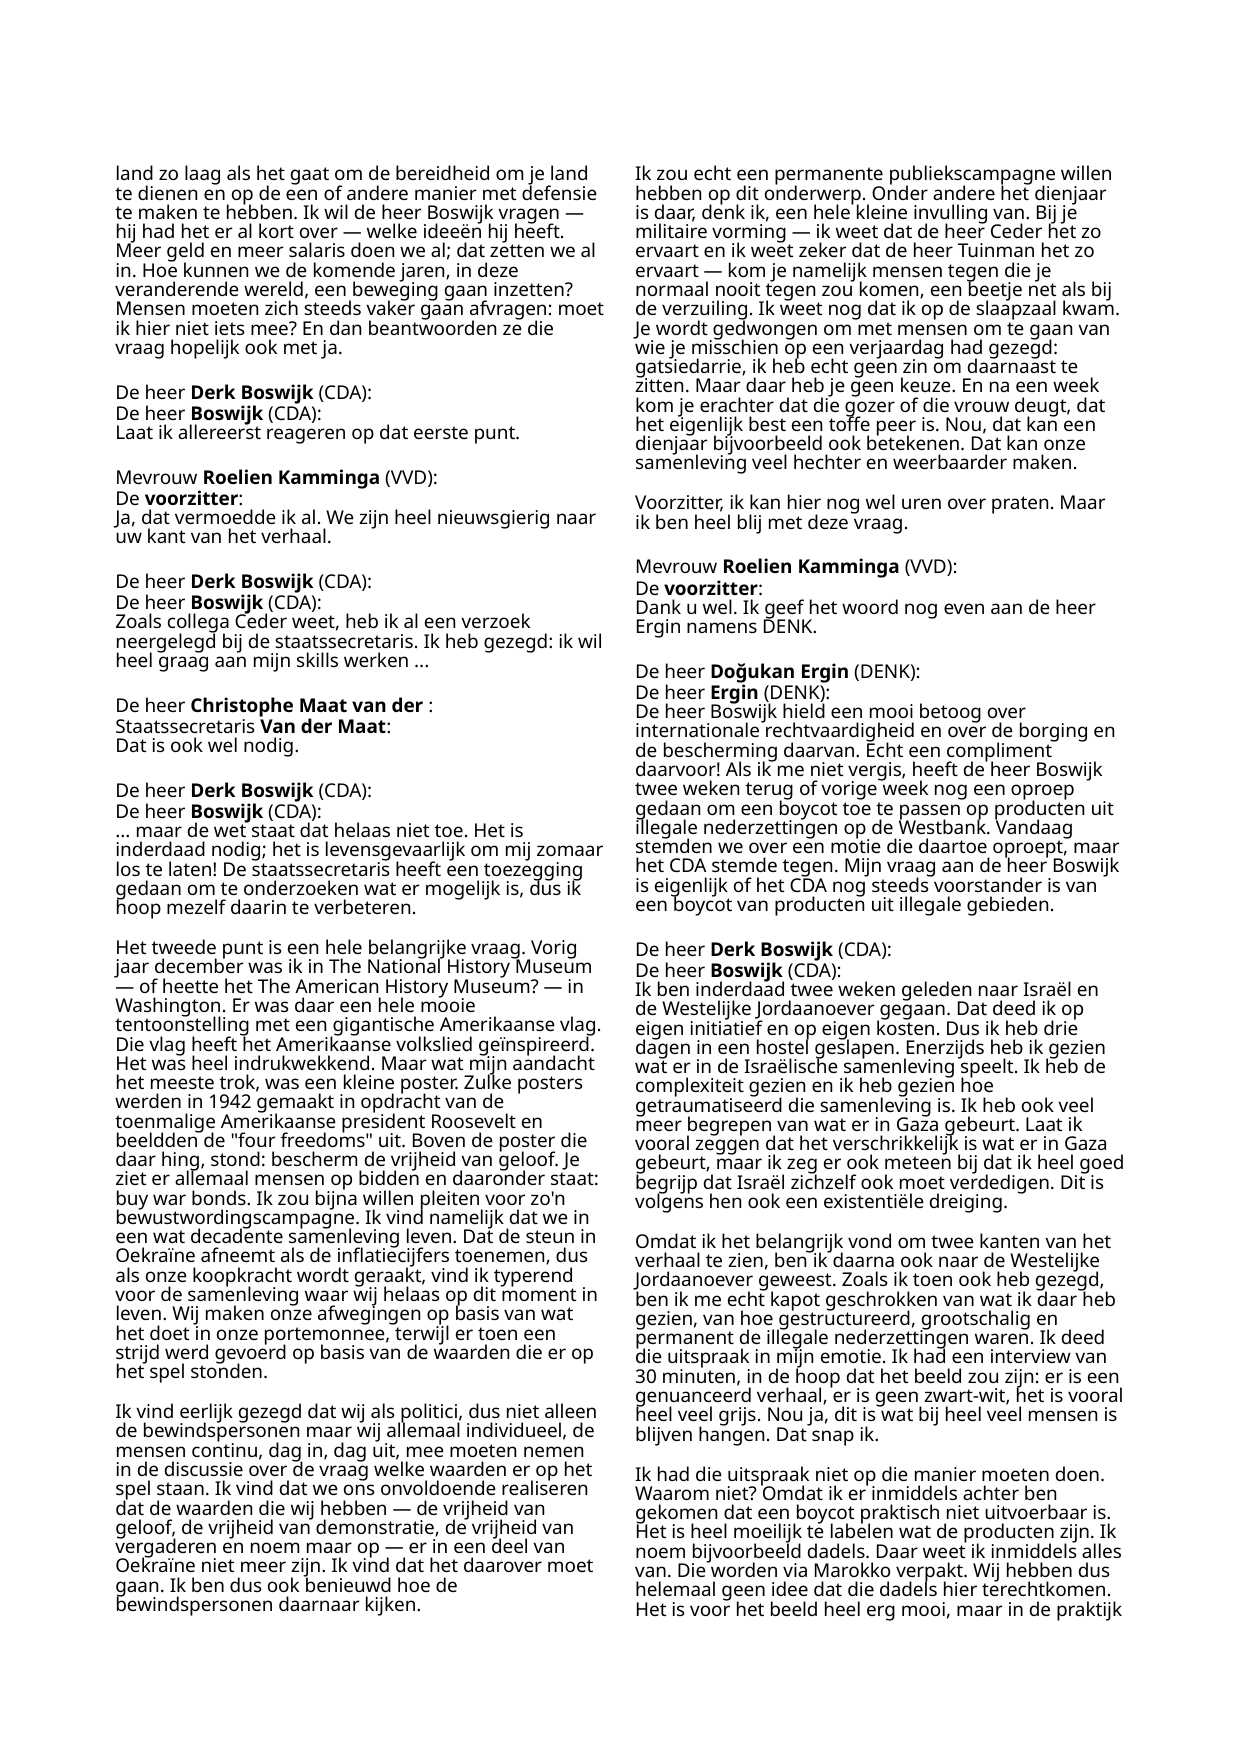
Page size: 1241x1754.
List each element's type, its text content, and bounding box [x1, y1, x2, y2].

text De heer Boswijk (CDA): [115, 404, 605, 424]
text Het tweede punt is een hele belangrijke vraag. Vorig jaar december was ik in The National History Museum — of heette het The American History Museum? — in Washington. Er was daar een hele mooie tentoonstelling met een gigantische Amerikaanse vlag. Die vlag heeft het Amerikaanse volkslied geïnspireerd. Het was heel indrukwekkend. Maar wat mijn aandacht het meeste trok, was een kleine poster. Zulke posters werden in 1942 gemaakt in opdracht van de toenmalige Amerikaanse president Roosevelt en beeldden de "four freedoms" uit. Boven de poster die daar hing, stond: bescherm de vrijheid van geloof. Je ziet er allemaal mensen op bidden en daaronder staat: buy war bonds. Ik zou bijna willen pleiten voor zo'n bewustwordingscampagne. Ik vind namelijk dat we in een wat decadente samenleving leven. Dat de steun in Oekraïne afneemt als de inflatiecijfers toenemen, dus als onze koopkracht wordt geraakt, vind ik typerend voor de samenleving waar wij helaas op dit moment in leven. Wij maken onze afwegingen op basis van wat het doet in onze portemonnee, terwijl er toen een strijd werd gevoerd op basis van de waarden die er op het spel stonden. [115, 939, 605, 1382]
text De heer Derk Boswijk (CDA): [115, 379, 605, 404]
text De heer Boswijk (CDA): [115, 803, 605, 822]
text De heer Boswijk (CDA): [115, 594, 605, 613]
text Laat ik allereerst reageren op dat eerste punt. [115, 424, 605, 443]
text De heer Christophe Maat van der : [115, 692, 605, 718]
text land zo laag als het gaat om de bereidheid om je land te dienen en op de een of andere manier met defensie te maken te hebben. Ik wil de heer Boswijk vragen — hij had het er al kort over — welke ideeën hij heeft. Meer geld en meer salaris doen we al; dat zetten we al in. Hoe kunnen we de komende jaren, in deze veranderende wereld, een beweging gaan inzetten? Mensen moeten zich steeds vaker gaan afvragen: moet ik hier niet iets mee? En dan beantwoorden ze die vraag hopelijk ook met ja. [115, 165, 605, 358]
text ... maar de wet staat dat helaas niet toe. Het is inderdaad nodig; het is levensgevaarlijk om mij zomaar los te laten! De staatssecretaris heeft een toezegging gedaan om te onderzoeken wat er mogelijk is, dus ik hoop mezelf daarin te verbeteren. [115, 822, 605, 918]
text Mevrouw Roelien Kamminga (VVD): [635, 554, 1125, 579]
text De voorzitter: [635, 579, 1125, 599]
text Ik ben inderdaad twee weken geleden naar Israël en de Westelijke Jordaanoever gegaan. Dat deed ik op eigen initiatief en op eigen kosten. Dus ik heb drie dagen in een hostel geslapen. Enerzijds heb ik gezien wat er in de Israëlische samenleving speelt. Ik heb de complexiteit gezien en ik heb gezien hoe getraumatiseerd die samenleving is. Ik heb ook veel meer begrepen van wat er in Gaza gebeurt. Laat ik vooral zeggen dat het verschrikkelijk is wat er in Gaza gebeurt, maar ik zeg er ook meteen bij dat ik heel goed begrijp dat Israël zichzelf ook moet verdedigen. Dit is volgens hen ook een existentiële dreiging. [635, 981, 1125, 1212]
text De heer Boswijk (CDA): [635, 962, 1125, 981]
text Ja, dat vermoedde ik al. We zijn heel nieuwsgierig naar uw kant van het verhaal. [115, 509, 605, 547]
text Ik zou echt een permanente publiekscampagne willen hebben op dit onderwerp. Onder andere het dienjaar is daar, denk ik, een hele kleine invulling van. Bij je militaire vorming — ik weet dat de heer Ceder het zo ervaart en ik weet zeker dat de heer Tuinman het zo ervaart — kom je namelijk mensen tegen die je normaal nooit tegen zou komen, een beetje net als bij de verzuiling. Ik weet nog dat ik op de slaapzaal kwam. Je wordt gedwongen om met mensen om te gaan van wie je misschien op een verjaardag had gezegd: gatsiedarrie, ik heb echt geen zin om daarnaast te zitten. Maar daar heb je geen keuze. En na een week kom je erachter dat die gozer of die vrouw deugt, dat het eigenlijk best een toffe peer is. Nou, dat kan een dienjaar bijvoorbeeld ook betekenen. Dat kan onze samenleving veel hechter en weerbaarder maken. [635, 165, 1125, 474]
text Ik had die uitspraak niet op die manier moeten doen. Waarom niet? Omdat ik er inmiddels achter ben gekomen dat een boycot praktisch niet uitvoerbaar is. Het is heel moeilijk te labelen wat de producten zijn. Ik noem bijvoorbeeld dadels. Daar weet ik inmiddels alles van. Die worden via Marokko verpakt. Wij hebben dus helemaal geen idee dat die dadels hier terechtkomen. Het is voor het beeld heel erg mooi, maar in de praktijk [635, 1466, 1125, 1620]
text De heer Ergin (DENK): [635, 684, 1125, 703]
text Staatssecretaris Van der Maat: [115, 718, 605, 737]
text De heer Boswijk hield een mooi betoog over internationale rechtvaardigheid en over de borging en de bescherming daarvan. Echt een compliment daarvoor! Als ik me niet vergis, heeft de heer Boswijk twee weken terug of vorige week nog een oproep gedaan om een boycot toe te passen op producten uit illegale nederzettingen op de Westbank. Vandaag stemden we over een motie die daartoe oproept, maar het CDA stemde tegen. Mijn vraag aan de heer Boswijk is eigenlijk of het CDA nog steeds voorstander is van een boycot van producten uit illegale gebieden. [635, 703, 1125, 915]
text De voorzitter: [115, 490, 605, 509]
text Zoals collega Ceder weet, heb ik al een verzoek neergelegd bij de staatssecretaris. Ik heb gezegd: ik wil heel graag aan mijn skills werken ... [115, 613, 605, 671]
text De heer Derk Boswijk (CDA): [635, 936, 1125, 962]
text Dat is ook wel nodig. [115, 737, 605, 756]
text De heer Derk Boswijk (CDA): [115, 568, 605, 594]
text Dank u wel. Ik geef het woord nog even aan de heer Ergin namens DENK. [635, 599, 1125, 637]
text Ik vind eerlijk gezegd dat wij als politici, dus niet alleen de bewindspersonen maar wij allemaal individueel, de mensen continu, dag in, dag uit, mee moeten nemen in de discussie over de vraag welke waarden er op het spel staan. Ik vind dat we ons onvoldoende realiseren dat de waarden die wij hebben — de vrijheid van geloof, de vrijheid van demonstratie, de vrijheid van vergaderen en noem maar op — er in een deel van Oekraïne niet meer zijn. Ik vind dat het daarover moet gaan. Ik ben dus ook benieuwd hoe de bewindspersonen daarnaar kijken. [115, 1403, 605, 1615]
text De heer Derk Boswijk (CDA): [115, 777, 605, 803]
text Voorzitter, ik kan hier nog wel uren over praten. Maar ik ben heel blij met deze vraag. [635, 494, 1125, 533]
text De heer Doğukan Ergin (DENK): [635, 658, 1125, 684]
text Omdat ik het belangrijk vond om twee kanten van het verhaal te zien, ben ik daarna ook naar de Westelijke Jordaanoever geweest. Zoals ik toen ook heb gezegd, ben ik me echt kapot geschrokken van wat ik daar heb gezien, van hoe gestructureerd, grootschalig en permanent de illegale nederzettingen waren. Ik deed die uitspraak in mijn emotie. Ik had een interview van 30 minuten, in de hoop dat het beeld zou zijn: er is een genuanceerd verhaal, er is geen zwart-wit, het is vooral heel veel grijs. Nou ja, dit is wat bij heel veel mensen is blijven hangen. Dat snap ik. [635, 1233, 1125, 1445]
text Mevrouw Roelien Kamminga (VVD): [115, 464, 605, 490]
